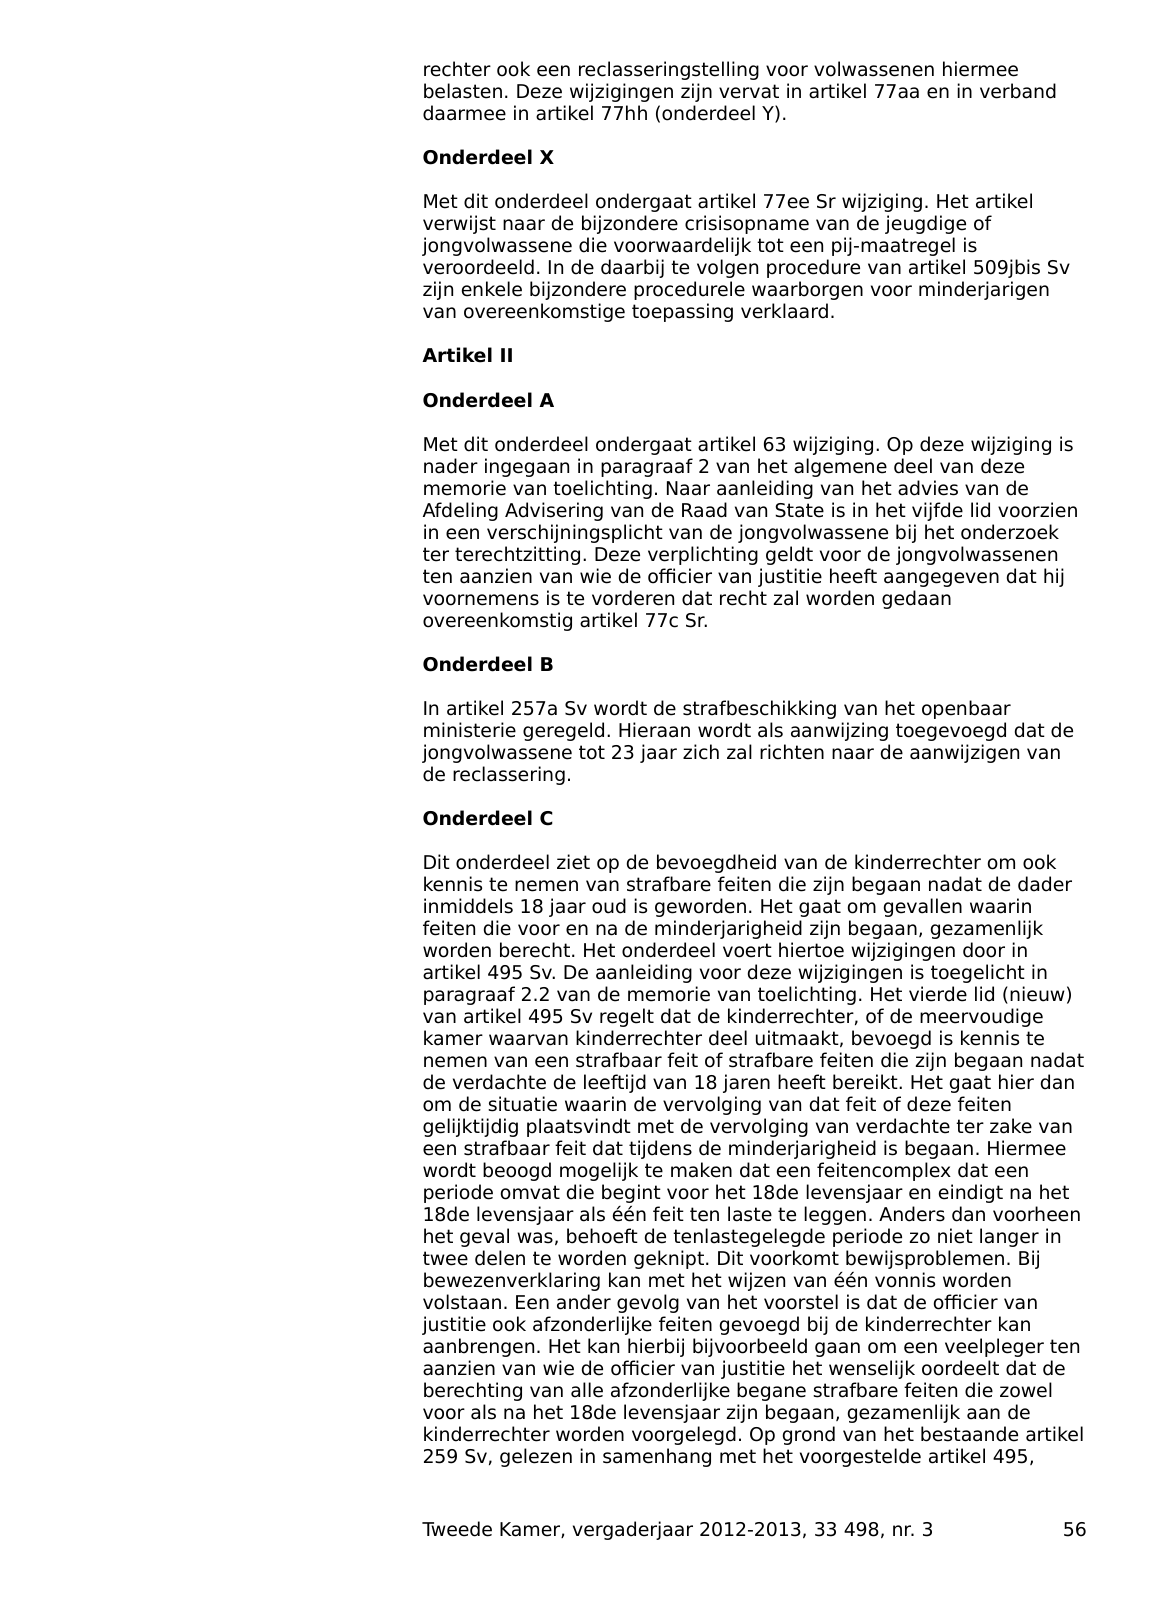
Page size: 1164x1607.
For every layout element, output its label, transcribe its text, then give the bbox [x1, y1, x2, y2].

text Met dit onderdeel ondergaat artikel 77ee Sr wijziging. Het artikel verwijst naar de bijzondere crisisopname van de jeugdige of jongvolwassene die voorwaardelijk tot een pij-maatregel is veroordeeld. In de daarbij te volgen procedure van artikel 509jbis Sv zijn enkele bijzondere procedurele waarborgen voor minderjarigen van overeenkomstige toepassing verklaard. [422, 191, 1087, 323]
subtitle Artikel II [422, 345, 1087, 367]
text Dit onderdeel ziet op de bevoegdheid van de kinderrechter om ook kennis te nemen van strafbare feiten die zijn begaan nadat de dader inmiddels 18 jaar oud is geworden. Het gaat om gevallen waarin feiten die voor en na de minderjarigheid zijn begaan, gezamenlijk worden berecht. Het onderdeel voert hiertoe wijzigingen door in artikel 495 Sv. De aanleiding voor deze wijzigingen is toegelicht in paragraaf 2.2 van de memorie van toelichting. Het vierde lid (nieuw) van artikel 495 Sv regelt dat de kinderrechter, of de meervoudige kamer waarvan kinderrechter deel uitmaakt, bevoegd is kennis te nemen van een strafbaar feit of strafbare feiten die zijn begaan nadat de verdachte de leeftijd van 18 jaren heeft bereikt. Het gaat hier dan om de situatie waarin de vervolging van dat feit of deze feiten gelijktijdig plaatsvindt met de vervolging van verdachte ter zake van een strafbaar feit dat tijdens de minderjarigheid is begaan. Hiermee wordt beoogd mogelijk te maken dat een feitencomplex dat een periode omvat die begint voor het 18de levensjaar en eindigt na het 18de levensjaar als één feit ten laste te leggen. Anders dan voorheen het geval was, behoeft de tenlastegelegde periode zo niet langer in twee delen te worden geknipt. Dit voorkomt bewijsproblemen. Bij bewezenverklaring kan met het wijzen van één vonnis worden volstaan. Een ander gevolg van het voorstel is dat de officier van justitie ook afzonderlijke feiten gevoegd bij de kinderrechter kan aanbrengen. Het kan hierbij bijvoorbeeld gaan om een veelpleger ten aanzien van wie de officier van justitie het wenselijk oordeelt dat de berechting van alle afzonderlijke begane strafbare feiten die zowel voor als na het 18de levensjaar zijn begaan, gezamenlijk aan de kinderrechter worden voorgelegd. Op grond van het bestaande artikel 259 Sv, gelezen in samenhang met het voorgestelde artikel 495, [422, 852, 1087, 1468]
subtitle Onderdeel X [422, 147, 1087, 169]
text Met dit onderdeel ondergaat artikel 63 wijziging. Op deze wijziging is nader ingegaan in paragraaf 2 van het algemene deel van deze memorie van toelichting. Naar aanleiding van het advies van de Afdeling Advisering van de Raad van State is in het vijfde lid voorzien in een verschijningsplicht van de jongvolwassene bij het onderzoek ter terechtzitting. Deze verplichting geldt voor de jongvolwassenen ten aanzien van wie de officier van justitie heeft aangegeven dat hij voornemens is te vorderen dat recht zal worden gedaan overeenkomstig artikel 77c Sr. [422, 434, 1087, 632]
text In artikel 257a Sv wordt de strafbeschikking van het openbaar ministerie geregeld. Hieraan wordt als aanwijzing toegevoegd dat de jongvolwassene tot 23 jaar zich zal richten naar de aanwijzigen van de reclassering. [422, 698, 1087, 786]
text rechter ook een reclasseringstelling voor volwassenen hiermee belasten. Deze wijzigingen zijn vervat in artikel 77aa en in verband daarmee in artikel 77hh (onderdeel Y). [422, 59, 1087, 125]
subtitle Onderdeel C [422, 808, 1087, 830]
subtitle Onderdeel A [422, 389, 1087, 412]
subtitle Onderdeel B [422, 654, 1087, 676]
